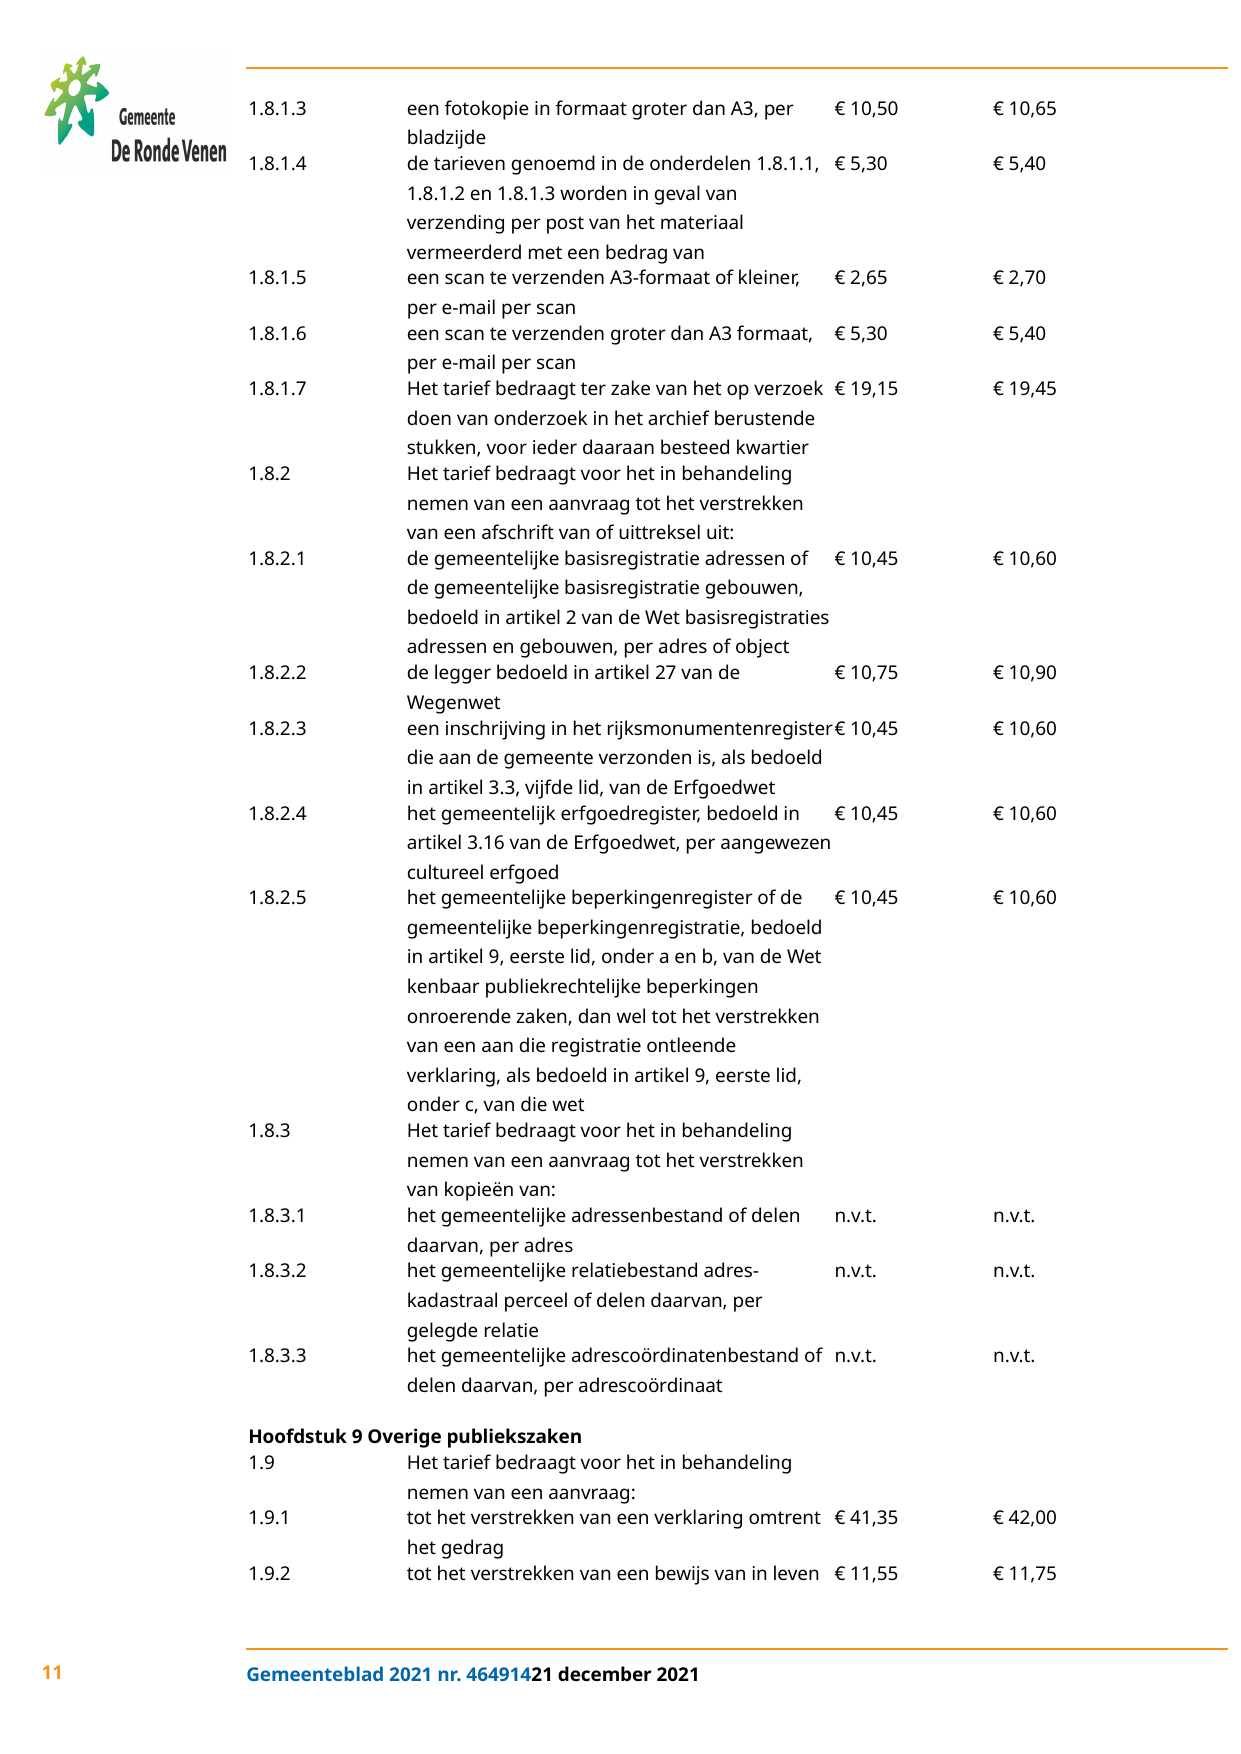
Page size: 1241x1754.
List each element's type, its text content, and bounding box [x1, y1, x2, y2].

table_cell 1.9 [248, 1449, 407, 1504]
table_cell € 5,30 [834, 320, 993, 375]
table_cell Hoofdstuk 9 Overige publiekszaken [248, 1424, 834, 1449]
table_cell € 10,60 [993, 715, 1152, 800]
table_cell [993, 1424, 1152, 1449]
table_cell de tarieven genoemd in de onderdelen 1.8.1.1, 1.8.1.2 en 1.8.1.3 worden in geval van verzending per post van het materiaal vermeerderd met een bedrag van [407, 150, 834, 264]
table_cell € 10,45 [834, 885, 993, 1117]
table_cell € 10,90 [993, 660, 1152, 715]
table_cell Het tarief bedraagt voor het in behandeling nemen van een aanvraag tot het verstrekken van een afschrift van of uittreksel uit: [407, 460, 834, 545]
table_cell n.v.t. [993, 1258, 1152, 1342]
table_cell 1.8.1.7 [248, 375, 407, 460]
table_cell 1.8.2.1 [248, 545, 407, 659]
table_cell [993, 1398, 1152, 1423]
table_cell Het tarief bedraagt ter zake van het op verzoek doen van onderzoek in het archief berustende stukken, voor ieder daaraan besteed kwartier [407, 375, 834, 460]
table_cell n.v.t. [993, 1343, 1152, 1398]
table_cell het gemeentelijke adrescoördinatenbestand of delen daarvan, per adrescoördinaat [407, 1343, 834, 1398]
table_cell 1.8.3.2 [248, 1258, 407, 1342]
table_cell n.v.t. [834, 1343, 993, 1398]
table_cell het gemeentelijke beperkingenregister of de gemeentelijke beperkingenregistratie, bedoeld in artikel 9, eerste lid, onder a en b, van de Wet kenbaar publiekrechtelijke beperkingen onroerende zaken, dan wel tot het verstrekken van een aan die registratie ontleende verklaring, als bedoeld in artikel 9, eerste lid, onder c, van die wet [407, 885, 834, 1117]
table_cell € 2,65 [834, 265, 993, 320]
table_cell € 5,40 [993, 320, 1152, 375]
table_cell 1.8.3 [248, 1118, 407, 1202]
table_cell de legger bedoeld in artikel 27 van de Wegenwet [407, 660, 834, 715]
table_cell € 42,00 [993, 1505, 1152, 1560]
table_cell € 10,60 [993, 545, 1152, 659]
table_cell 1.8.2.2 [248, 660, 407, 715]
table_cell € 19,15 [834, 375, 993, 460]
table_cell € 10,45 [834, 545, 993, 659]
table_cell een inschrijving in het rijksmonumentenregister die aan de gemeente verzonden is, als bedoeld in artikel 3.3, vijfde lid, van de Erfgoedwet [407, 715, 834, 800]
table_cell € 41,35 [834, 1505, 993, 1560]
table_cell [834, 1449, 993, 1504]
table_cell [834, 1118, 993, 1202]
table_cell [993, 1118, 1152, 1202]
table_cell Het tarief bedraagt voor het in behandeling nemen van een aanvraag: [407, 1449, 834, 1504]
table_cell een scan te verzenden A3-formaat of kleiner, per e-mail per scan [407, 265, 834, 320]
table_cell [407, 1398, 834, 1423]
table_cell [993, 460, 1152, 545]
table_cell 1.8.2 [248, 460, 407, 545]
table_cell n.v.t. [834, 1202, 993, 1258]
table_cell € 10,45 [834, 800, 993, 884]
table_cell n.v.t. [834, 1258, 993, 1342]
table_cell [834, 460, 993, 545]
table_cell tot het verstrekken van een bewijs van in leven [407, 1560, 834, 1586]
table_cell een scan te verzenden groter dan A3 formaat, per e-mail per scan [407, 320, 834, 375]
table_cell € 10,65 [993, 95, 1152, 150]
table_cell € 11,75 [993, 1560, 1152, 1586]
table_cell een fotokopie in formaat groter dan A3, per bladzijde [407, 95, 834, 150]
table_cell n.v.t. [993, 1202, 1152, 1258]
table_cell 1.8.3.3 [248, 1343, 407, 1398]
table_cell het gemeentelijke relatiebestand adres-kadastraal perceel of delen daarvan, per gelegde relatie [407, 1258, 834, 1342]
table_cell € 5,40 [993, 150, 1152, 264]
table_cell € 10,60 [993, 800, 1152, 884]
table_cell 1.8.2.5 [248, 885, 407, 1117]
table_cell 1.8.1.4 [248, 150, 407, 264]
table_cell 1.8.2.4 [248, 800, 407, 884]
table_cell € 11,55 [834, 1560, 993, 1586]
table_cell Het tarief bedraagt voor het in behandeling nemen van een aanvraag tot het verstrekken van kopieën van: [407, 1118, 834, 1202]
table_cell [834, 1398, 993, 1423]
table_cell 1.8.1.3 [248, 95, 407, 150]
table_cell € 2,70 [993, 265, 1152, 320]
table_cell het gemeentelijk erfgoedregister, bedoeld in artikel 3.16 van de Erfgoedwet, per aangewezen cultureel erfgoed [407, 800, 834, 884]
table_cell [834, 1424, 993, 1449]
table_cell de gemeentelijke basisregistratie adressen of de gemeentelijke basisregistratie gebouwen, bedoeld in artikel 2 van de Wet basisregistraties adressen en gebouwen, per adres of object [407, 545, 834, 659]
table_cell tot het verstrekken van een verklaring omtrent het gedrag [407, 1505, 834, 1560]
table_cell 1.8.1.5 [248, 265, 407, 320]
table_cell € 19,45 [993, 375, 1152, 460]
table_cell 1.8.1.6 [248, 320, 407, 375]
table_cell € 10,50 [834, 95, 993, 150]
table_cell € 5,30 [834, 150, 993, 264]
table_cell 1.8.3.1 [248, 1202, 407, 1258]
table_cell € 10,45 [834, 715, 993, 800]
table_cell € 10,75 [834, 660, 993, 715]
table_cell [993, 1449, 1152, 1504]
table_cell 1.8.2.3 [248, 715, 407, 800]
table_cell [248, 1398, 407, 1423]
table_cell 1.9.1 [248, 1505, 407, 1560]
table_cell het gemeentelijke adressenbestand of delen daarvan, per adres [407, 1202, 834, 1258]
table_cell € 10,60 [993, 885, 1152, 1117]
table_cell 1.9.2 [248, 1560, 407, 1586]
picture [41, 47, 231, 172]
